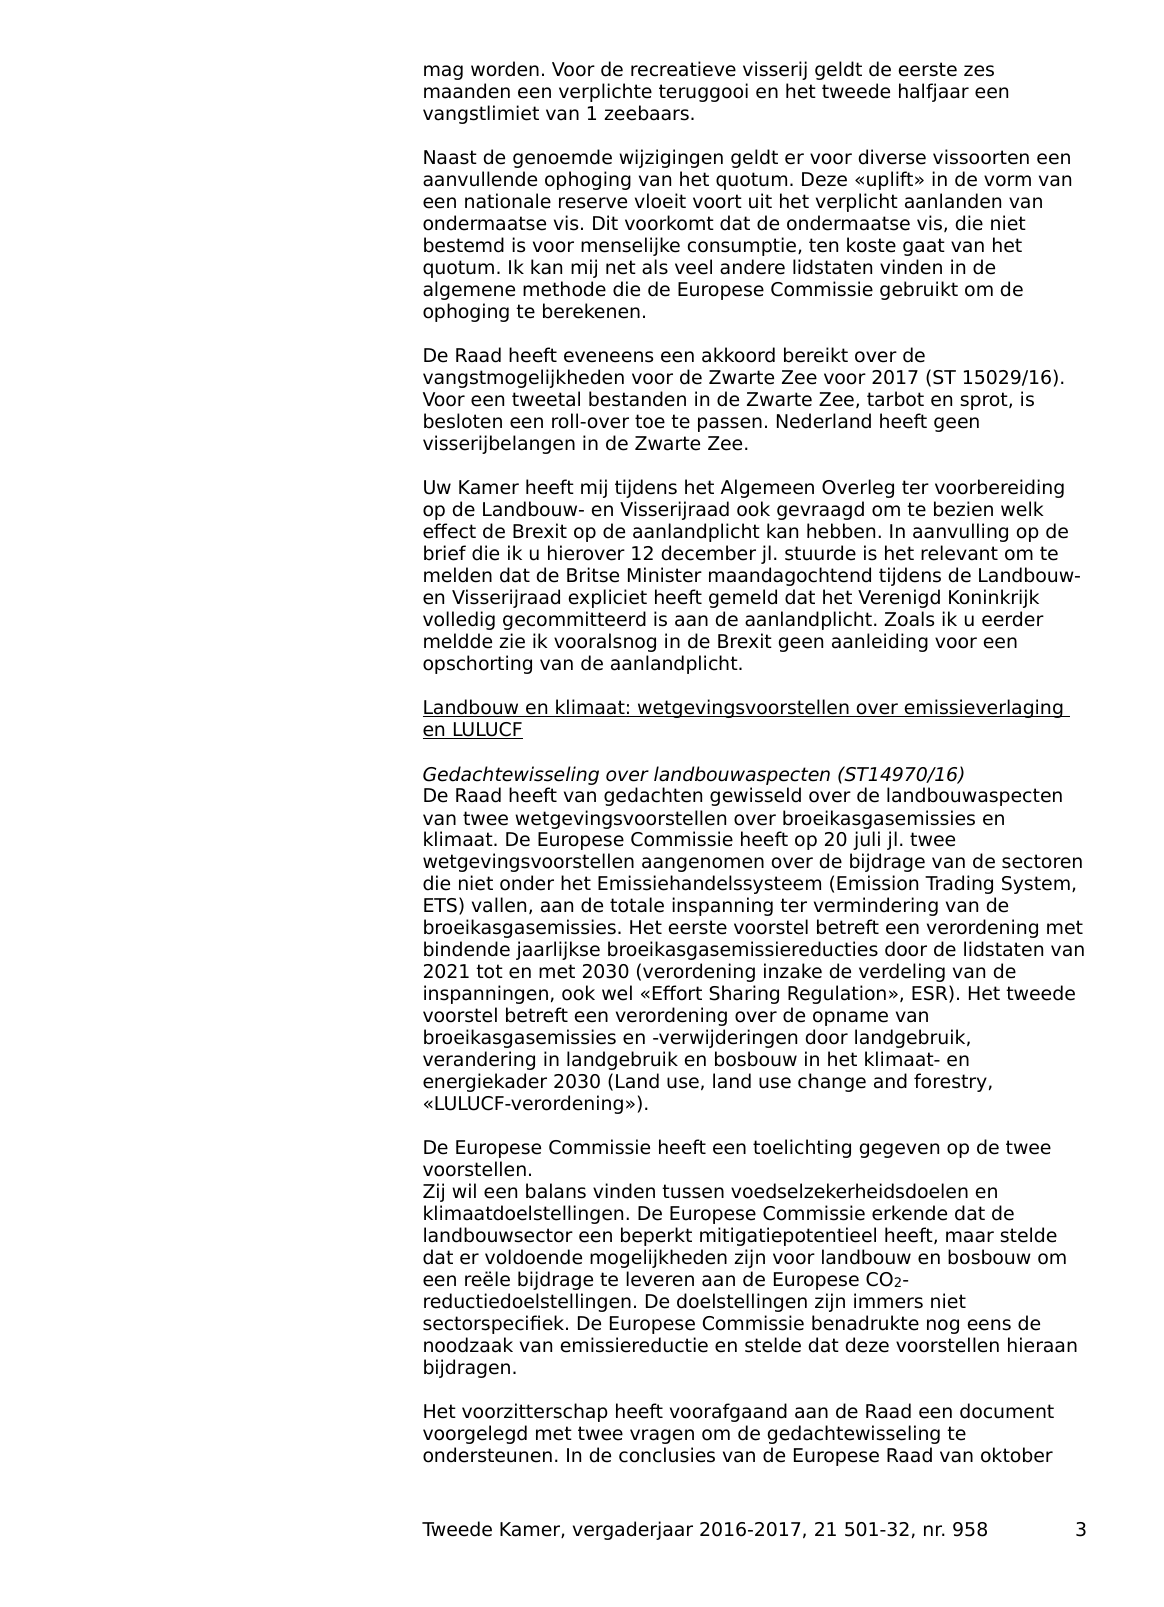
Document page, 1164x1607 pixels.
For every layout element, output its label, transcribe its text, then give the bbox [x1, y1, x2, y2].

subtitle Landbouw en klimaat: wetgevingsvoorstellen over emissieverlaging en LULUCF [422, 697, 1087, 741]
text De Raad heeft eveneens een akkoord bereikt over de vangstmogelijkheden voor de Zwarte Zee voor 2017 (ST 15029/16). Voor een tweetal bestanden in de Zwarte Zee, tarbot en sprot, is besloten een roll-over toe te passen. Nederland heeft geen visserijbelangen in de Zwarte Zee. [422, 345, 1087, 455]
text Uw Kamer heeft mij tijdens het Algemeen Overleg ter voorbereiding op de Landbouw- en Visserijraad ook gevraagd om te bezien welk effect de Brexit op de aanlandplicht kan hebben. In aanvulling op de brief die ik u hierover 12 december jl. stuurde is het relevant om te melden dat de Britse Minister maandagochtend tijdens de Landbouw- en Visserijraad expliciet heeft gemeld dat het Verenigd Koninkrijk volledig gecommitteerd is aan de aanlandplicht. Zoals ik u eerder meldde zie ik vooralsnog in de Brexit geen aanleiding voor een opschorting van de aanlandplicht. [422, 477, 1087, 675]
text Het voorzitterschap heeft voorafgaand aan de Raad een document voorgelegd met twee vragen om de gedachtewisseling te ondersteunen. In de conclusies van de Europese Raad van oktober [422, 1401, 1087, 1467]
text mag worden. Voor de recreatieve visserij geldt de eerste zes maanden een verplichte teruggooi en het tweede halfjaar een vangstlimiet van 1 zeebaars. [422, 59, 1087, 125]
text Gedachtewisseling over landbouwaspecten (ST14970/16) [422, 763, 1087, 785]
text Zij wil een balans vinden tussen voedselzekerheidsdoelen en klimaatdoelstellingen. De Europese Commissie erkende dat de landbouwsector een beperkt mitigatiepotentieel heeft, maar stelde dat er voldoende mogelijkheden zijn voor landbouw en bosbouw om een reële bijdrage te leveren aan de Europese CO2-reductiedoelstellingen. De doelstellingen zijn immers niet sectorspecifiek. De Europese Commissie benadrukte nog eens de noodzaak van emissiereductie en stelde dat deze voorstellen hieraan bijdragen. [422, 1181, 1087, 1379]
text De Raad heeft van gedachten gewisseld over de landbouwaspecten van twee wetgevingsvoorstellen over broeikasgasemissies en klimaat. De Europese Commissie heeft op 20 juli jl. twee wetgevingsvoorstellen aangenomen over de bijdrage van de sectoren die niet onder het Emissiehandelssysteem (Emission Trading System, ETS) vallen, aan de totale inspanning ter vermindering van de broeikasgasemissies. Het eerste voorstel betreft een verordening met bindende jaarlijkse broeikasgasemissiereducties door de lidstaten van 2021 tot en met 2030 (verordening inzake de verdeling van de inspanningen, ook wel «Effort Sharing Regulation», ESR). Het tweede voorstel betreft een verordening over de opname van broeikasgasemissies en -verwijderingen door landgebruik, verandering in landgebruik en bosbouw in het klimaat- en energiekader 2030 (Land use, land use change and forestry, «LULUCF-verordening»). [422, 785, 1087, 1115]
text Naast de genoemde wijzigingen geldt er voor diverse vissoorten een aanvullende ophoging van het quotum. Deze «uplift» in de vorm van een nationale reserve vloeit voort uit het verplicht aanlanden van ondermaatse vis. Dit voorkomt dat de ondermaatse vis, die niet bestemd is voor menselijke consumptie, ten koste gaat van het quotum. Ik kan mij net als veel andere lidstaten vinden in de algemene methode die de Europese Commissie gebruikt om de ophoging te berekenen. [422, 147, 1087, 323]
text De Europese Commissie heeft een toelichting gegeven op de twee voorstellen. [422, 1137, 1087, 1181]
